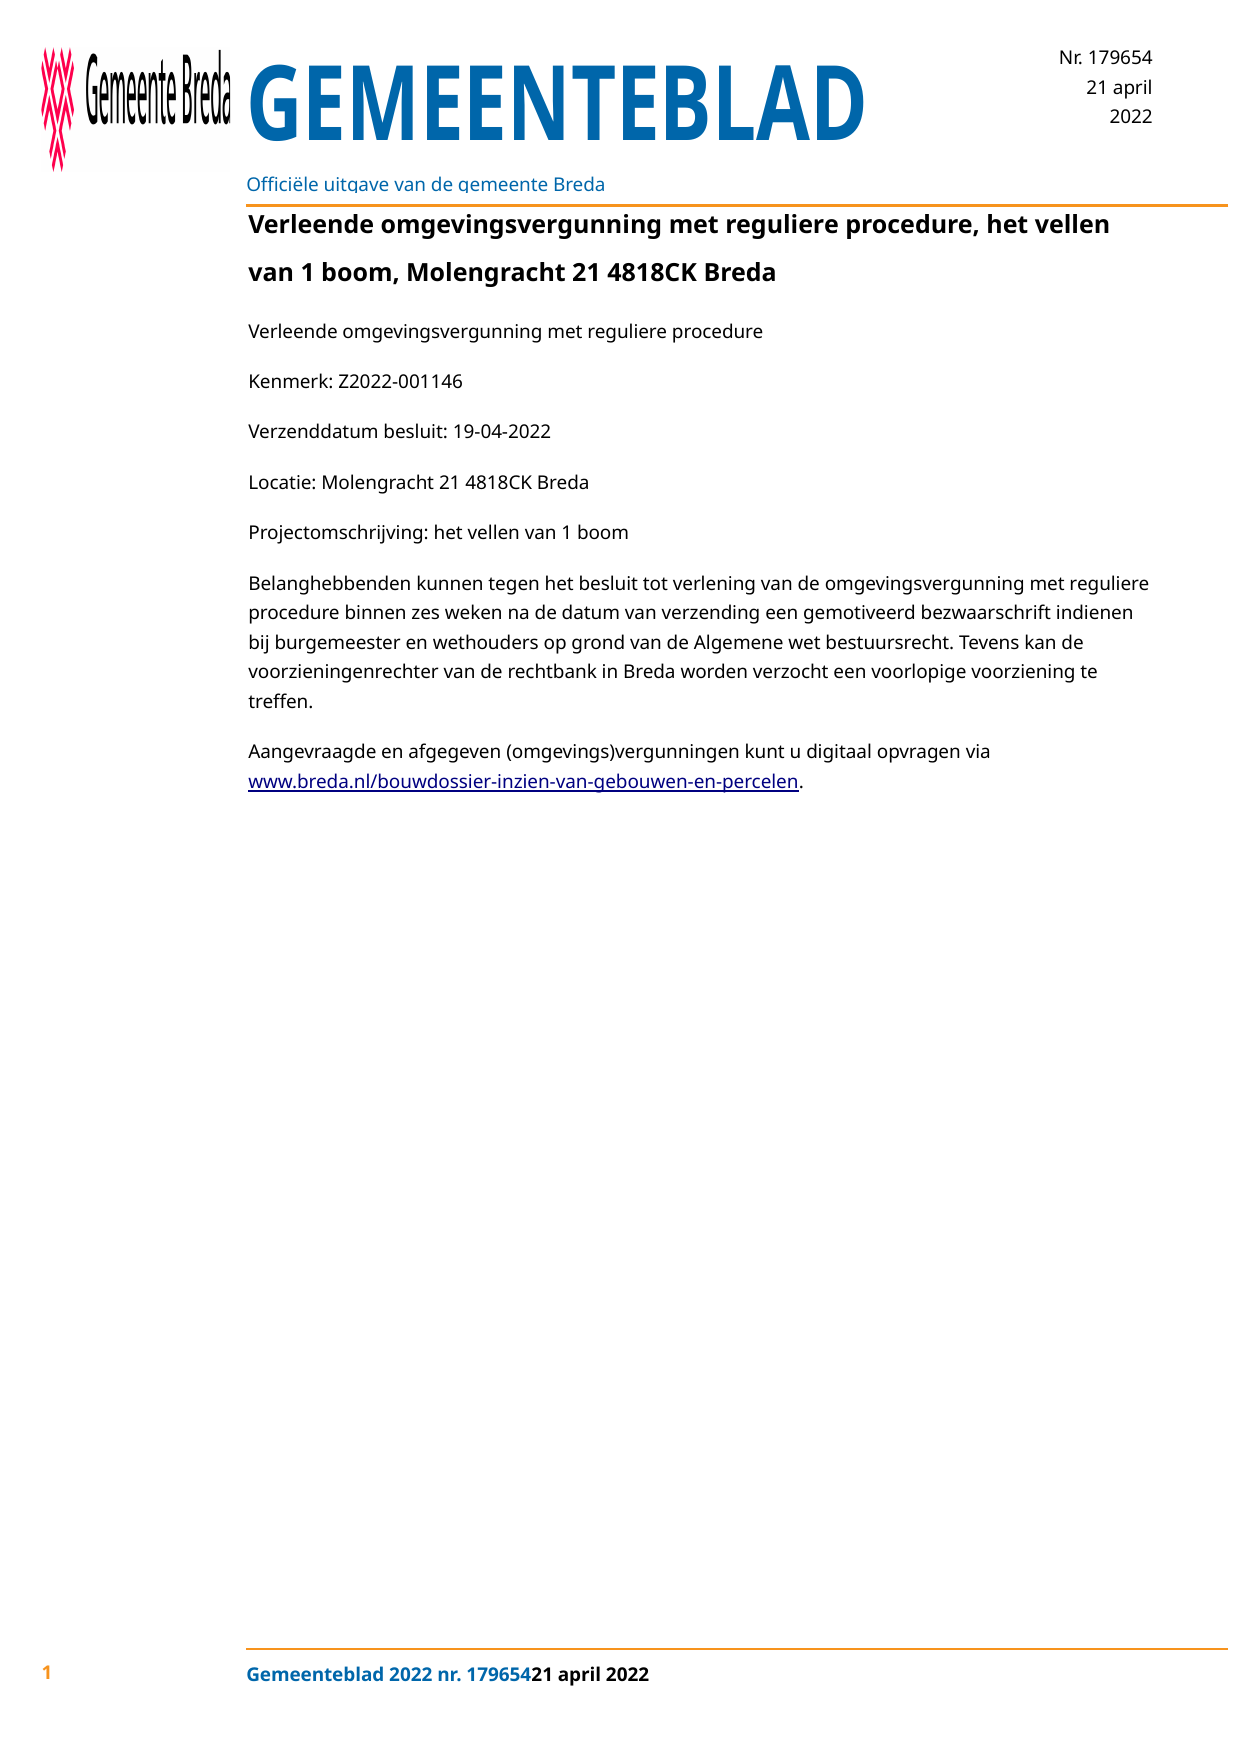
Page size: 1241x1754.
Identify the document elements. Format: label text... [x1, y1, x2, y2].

text Projectomschrijving: het vellen van 1 boom [248, 519, 1152, 545]
text Kenmerk: Z2022-001146 [248, 368, 1152, 394]
text Locatie: Molengracht 21 4818CK Breda [248, 469, 1152, 495]
text Verleende omgevingsvergunning met reguliere procedure [248, 318, 1152, 344]
text Aangevraagde en afgegeven (omgevings)vergunningen kunt u digitaal opvragen via www.breda.nl/bouwdossier-inzien-van-gebouwen-en-percelen. [248, 739, 1152, 794]
text Verzenddatum besluit: 19-04-2022 [248, 419, 1152, 444]
text Verleende omgevingsvergunning met reguliere procedure, het vellen van 1 boom, Molengracht 21 4818CK Breda [248, 207, 1152, 288]
picture [41, 47, 231, 172]
text Belanghebbenden kunnen tegen het besluit tot verlening van de omgevingsvergunning met reguliere procedure binnen zes weken na de datum van verzending een gemotiveerd bezwaarschrift indienen bij burgemeester en wethouders op grond van de Algemene wet bestuursrecht. Tevens kan de voorzieningenrechter van de rechtbank in Breda worden verzocht een voorlopige voorziening te treffen. [248, 570, 1152, 714]
